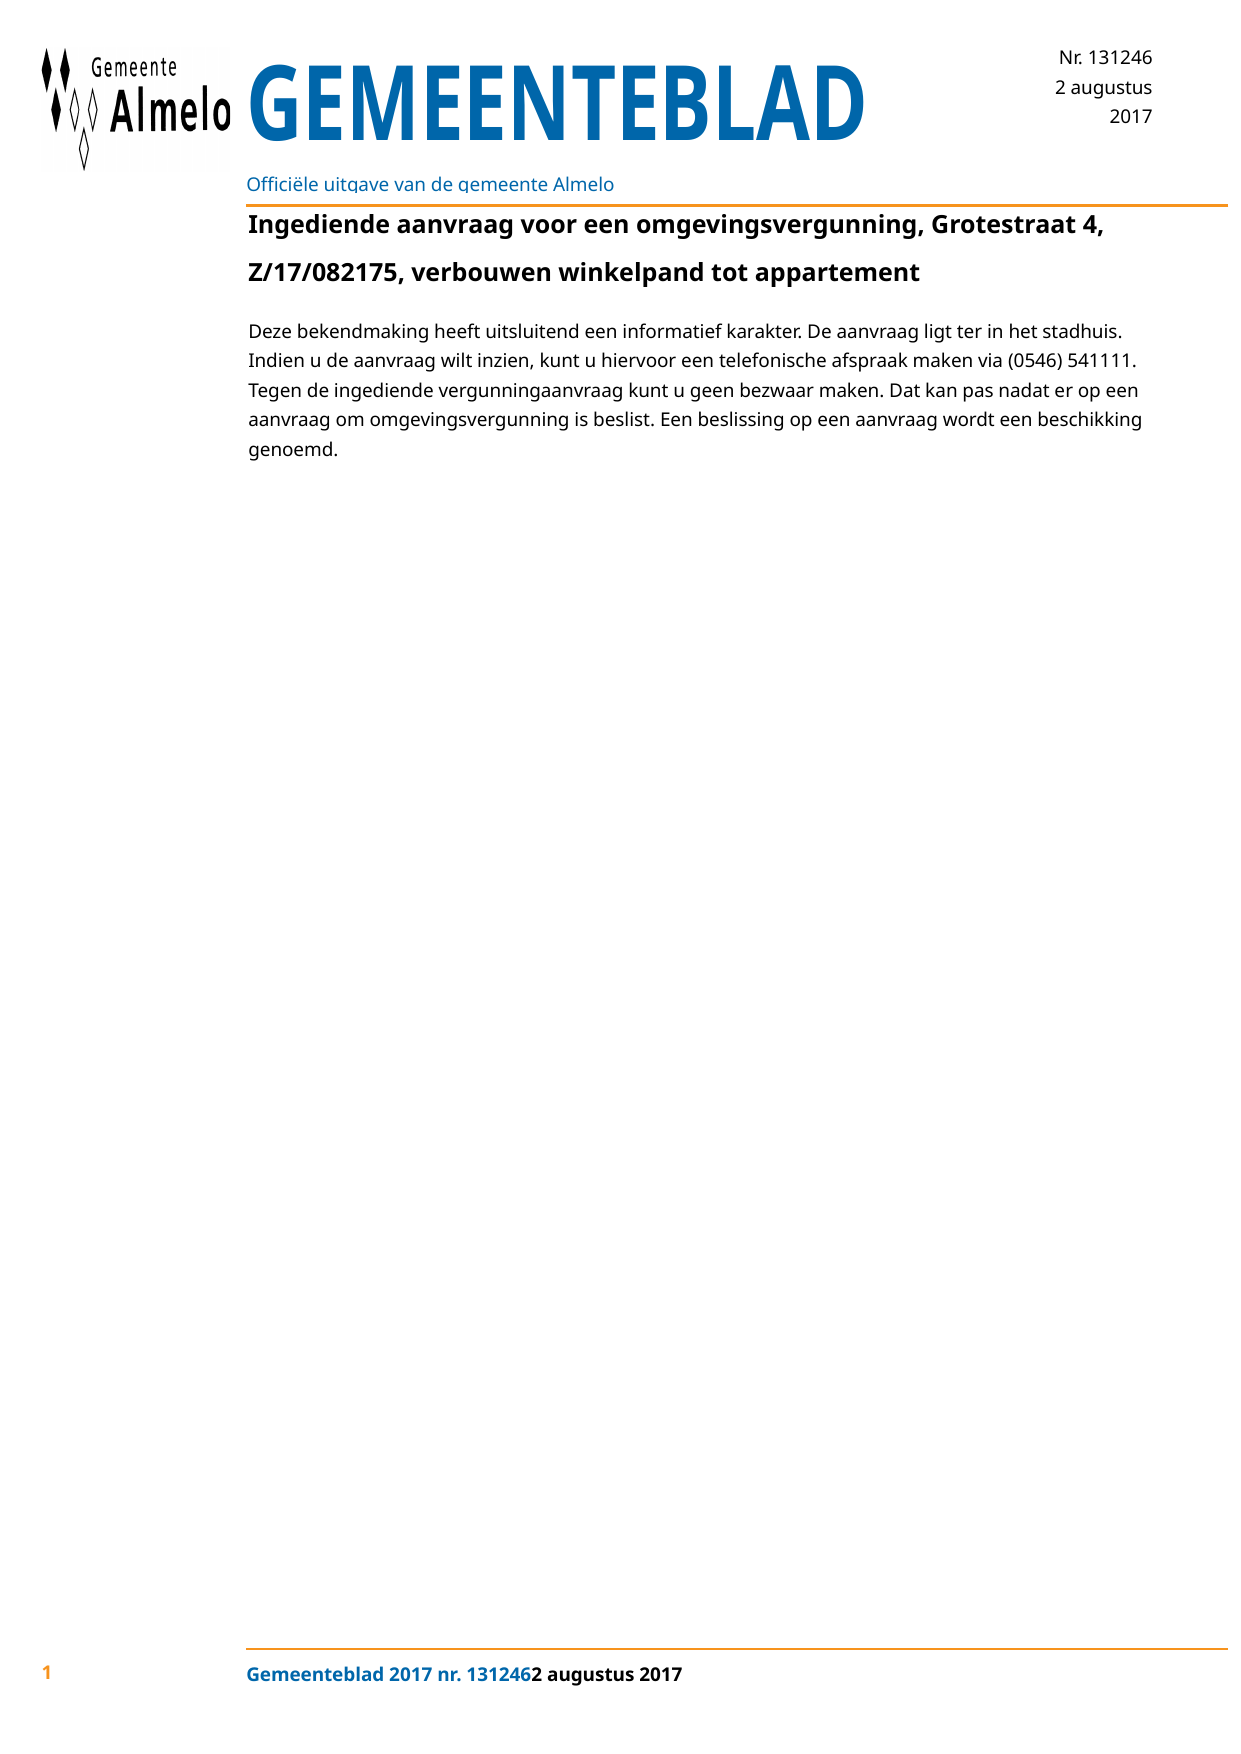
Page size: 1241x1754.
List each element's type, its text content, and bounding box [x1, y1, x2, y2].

text Deze bekendmaking heeft uitsluitend een informatief karakter. De aanvraag ligt ter in het stadhuis. Indien u de aanvraag wilt inzien, kunt u hiervoor een telefonische afspraak maken via (0546) 541111. Tegen de ingediende vergunningaanvraag kunt u geen bezwaar maken. Dat kan pas nadat er op een aanvraag om omgevingsvergunning is beslist. Een beslissing op een aanvraag wordt een beschikking genoemd. [248, 318, 1152, 462]
picture [41, 47, 231, 172]
text Ingediende aanvraag voor een omgevingsvergunning, Grotestraat 4, Z/17/082175, verbouwen winkelpand tot appartement [248, 207, 1152, 288]
